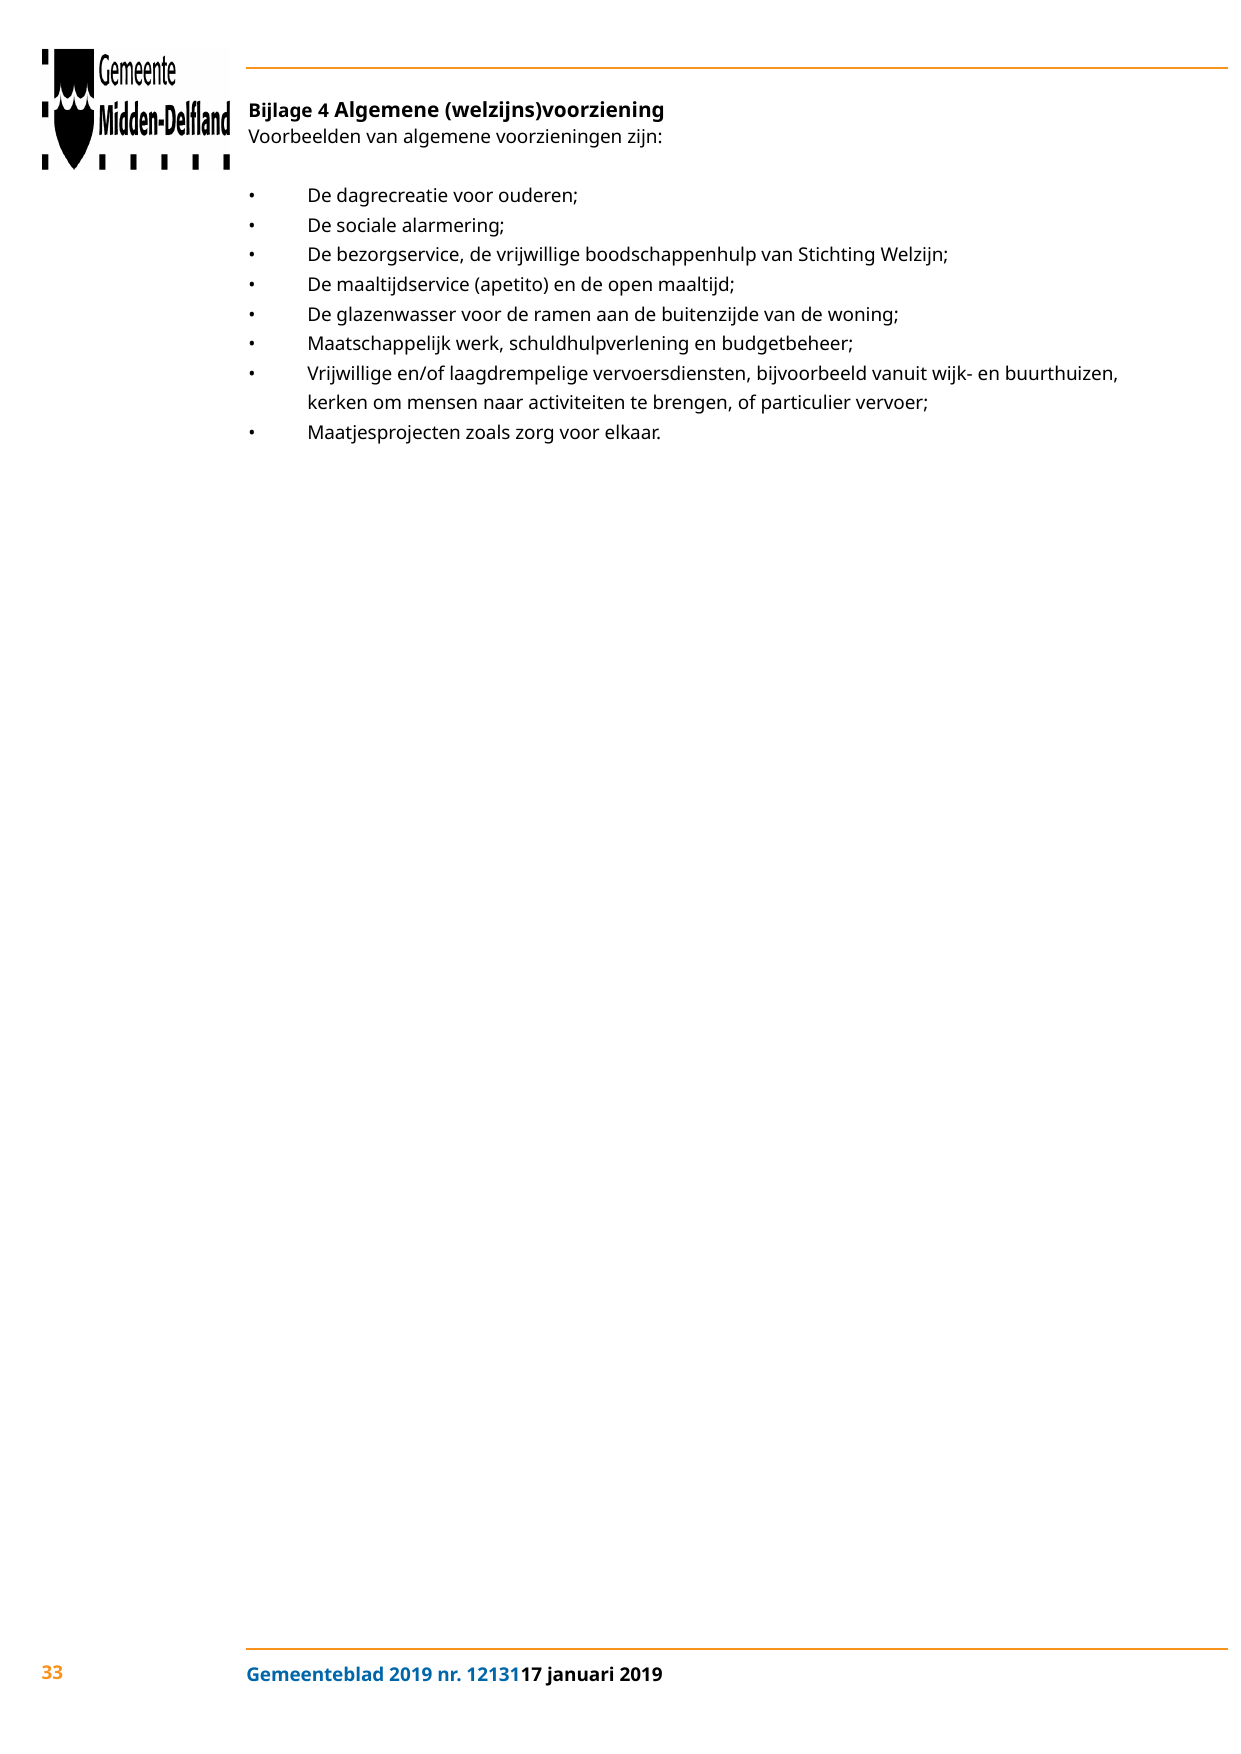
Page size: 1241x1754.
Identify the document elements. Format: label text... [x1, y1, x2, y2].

list De sociale alarmering; [248, 212, 1152, 238]
text Bijlage 4 Algemene (welzijns)voorziening [248, 95, 1152, 123]
list De dagrecreatie voor ouderen; [248, 182, 1152, 208]
list De bezorgservice, de vrijwillige boodschappenhulp van Stichting Welzijn; [248, 242, 1152, 267]
picture [41, 47, 231, 172]
list De glazenwasser voor de ramen aan de buitenzijde van de woning; [248, 301, 1152, 327]
text Voorbeelden van algemene voorzieningen zijn: [248, 123, 1152, 149]
list Vrijwillige en/of laagdrempelige vervoersdiensten, bijvoorbeeld vanuit wijk- en buurthuizen, kerken om mensen naar activiteiten te brengen, of particulier vervoer; [248, 360, 1152, 415]
list De maaltijdservice (apetito) en de open maaltijd; [248, 271, 1152, 297]
list Maatschappelijk werk, schuldhulpverlening en budgetbeheer; [248, 330, 1152, 356]
list Maatjesprojecten zoals zorg voor elkaar. [248, 419, 1152, 445]
